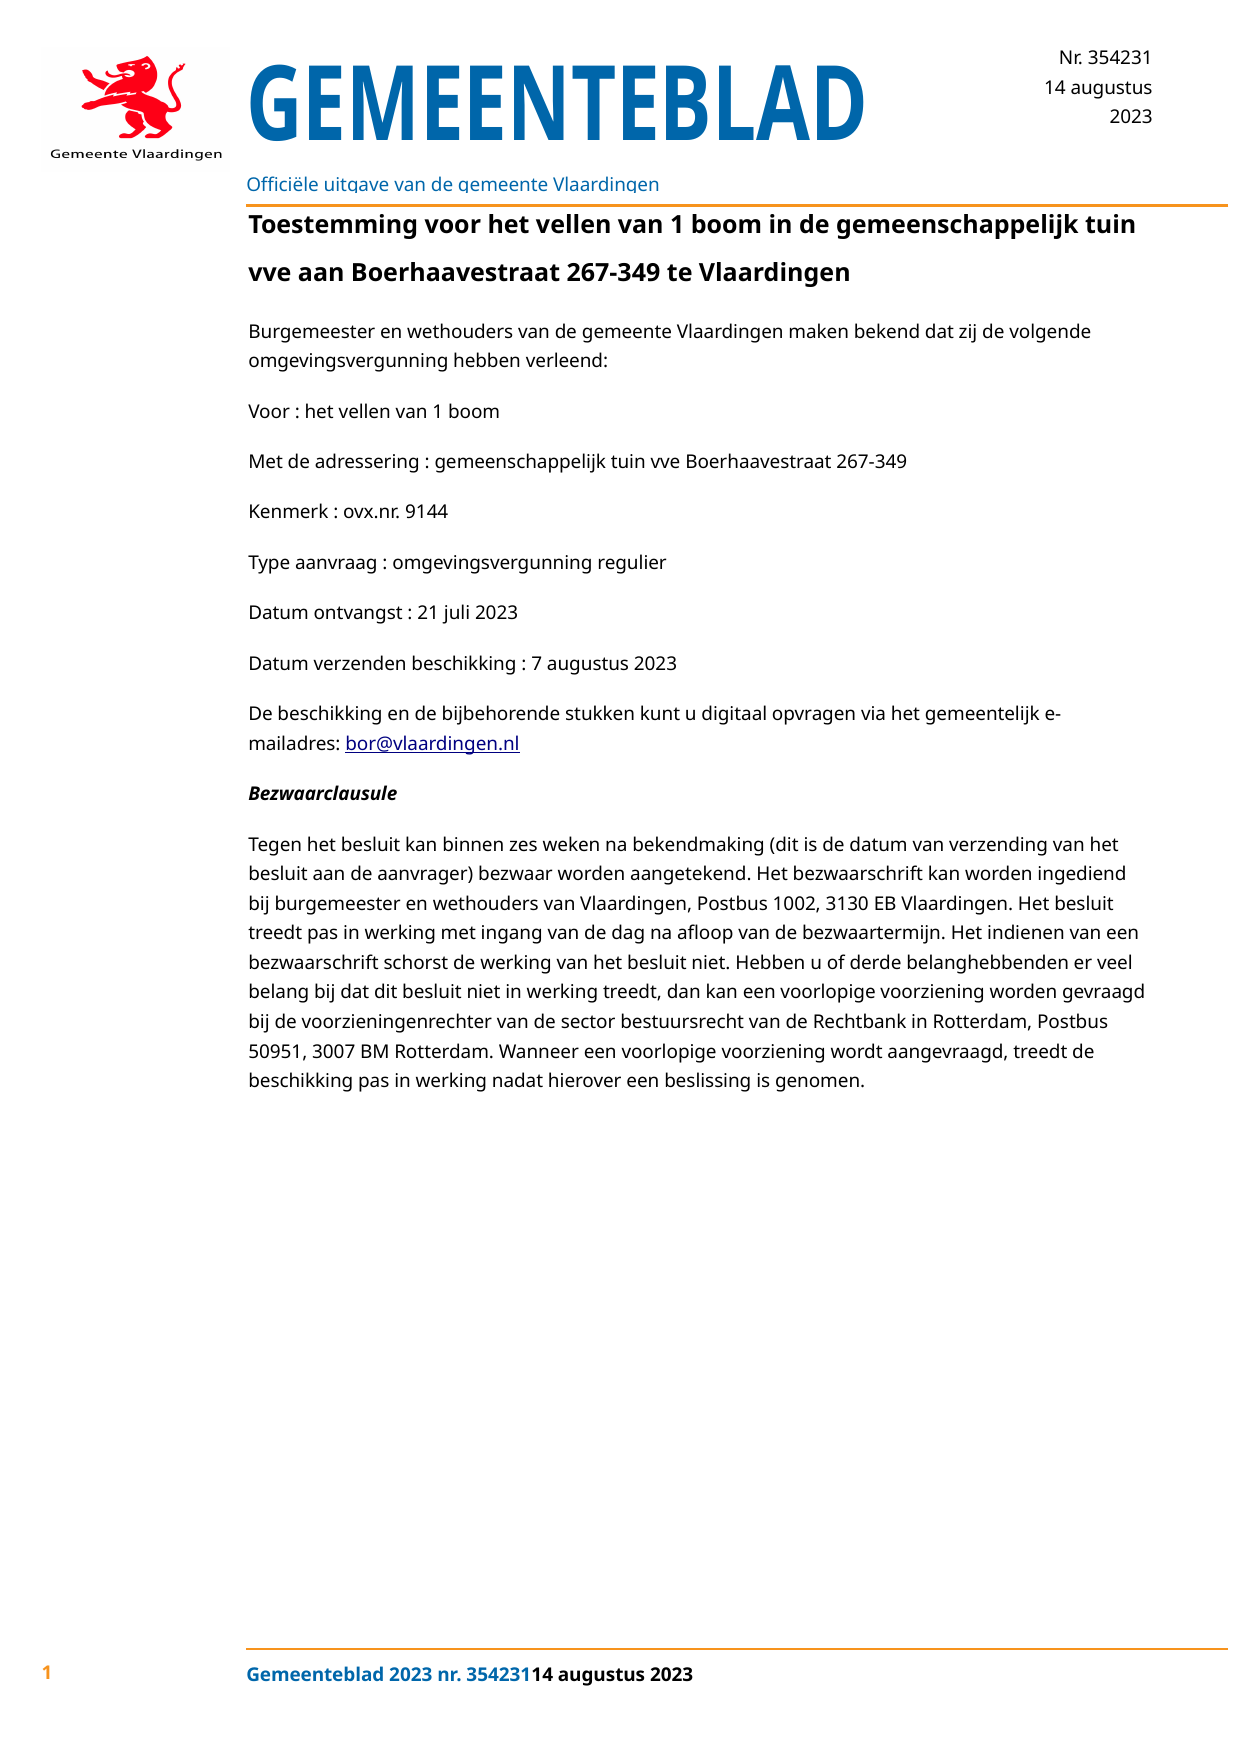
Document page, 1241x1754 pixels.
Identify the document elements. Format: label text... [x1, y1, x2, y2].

text Met de adressering : gemeenschappelijk tuin vve Boerhaavestraat 267-349 [248, 448, 1152, 474]
picture [41, 47, 231, 172]
text Voor : het vellen van 1 boom [248, 398, 1152, 424]
text De beschikking en de bijbehorende stukken kunt u digitaal opvragen via het gemeentelijk e-mailadres: bor@vlaardingen.nl [248, 700, 1152, 756]
text Type aanvraag : omgevingsvergunning regulier [248, 549, 1152, 575]
text Kenmerk : ovx.nr. 9144 [248, 499, 1152, 524]
text Datum verzenden beschikking : 7 augustus 2023 [248, 650, 1152, 676]
text Toestemming voor het vellen van 1 boom in de gemeenschappelijk tuin vve aan Boerhaavestraat 267-349 te Vlaardingen [248, 207, 1152, 288]
text Burgemeester en wethouders van de gemeente Vlaardingen maken bekend dat zij de volgende omgevingsvergunning hebben verleend: [248, 318, 1152, 373]
text Bezwaarclausule [248, 780, 1152, 806]
text Tegen het besluit kan binnen zes weken na bekendmaking (dit is de datum van verzending van het besluit aan de aanvrager) bezwaar worden aangetekend. Het bezwaarschrift kan worden ingediend bij burgemeester en wethouders van Vlaardingen, Postbus 1002, 3130 EB Vlaardingen. Het besluit treedt pas in werking met ingang van de dag na afloop van de bezwaartermijn. Het indienen van een bezwaarschrift schorst de werking van het besluit niet. Hebben u of derde belanghebbenden er veel belang bij dat dit besluit niet in werking treedt, dan kan een voorlopige voorziening worden gevraagd bij de voorzieningenrechter van de sector bestuursrecht van de Rechtbank in Rotterdam, Postbus 50951, 3007 BM Rotterdam. Wanneer een voorlopige voorziening wordt aangevraagd, treedt de beschikking pas in werking nadat hierover een beslissing is genomen. [248, 831, 1152, 1093]
text Datum ontvangst : 21 juli 2023 [248, 599, 1152, 625]
